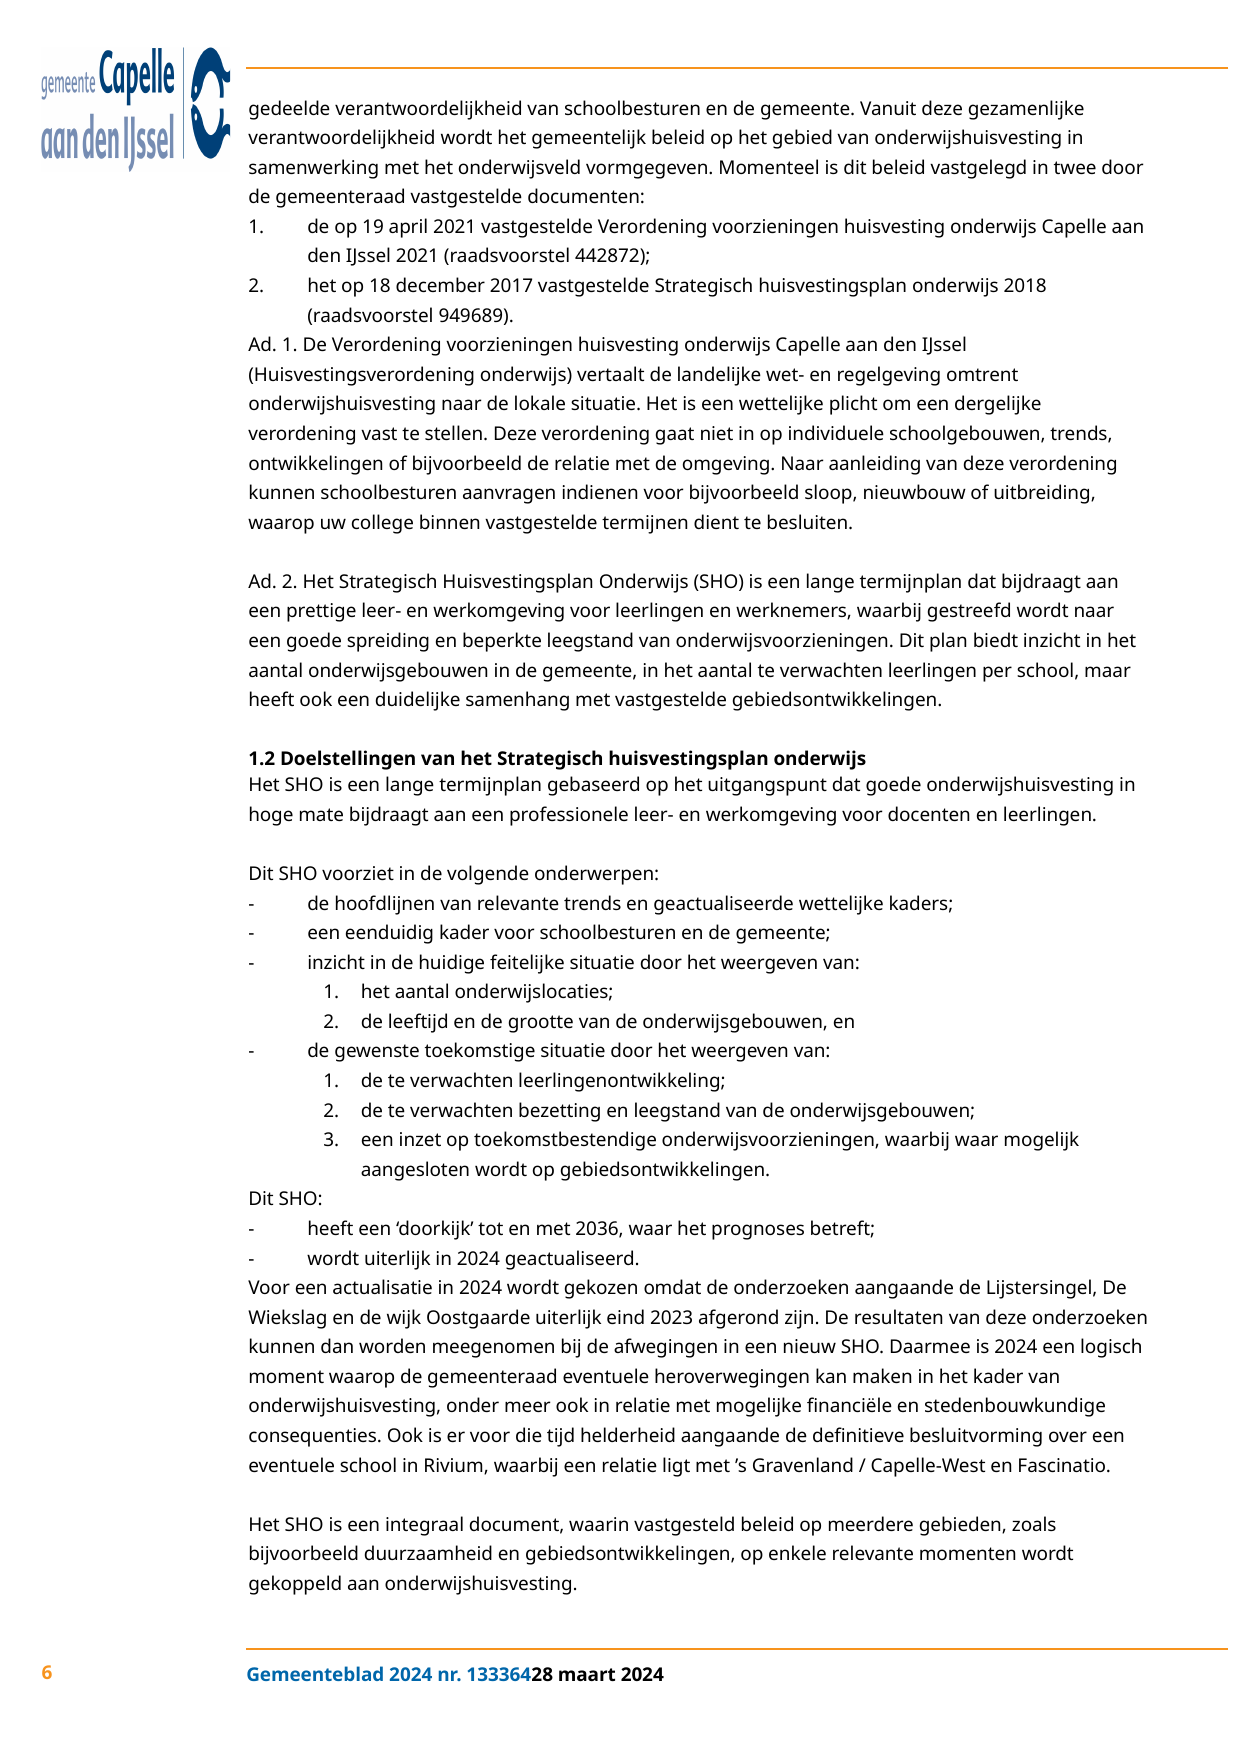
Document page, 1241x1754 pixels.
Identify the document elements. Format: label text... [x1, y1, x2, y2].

text Voor een actualisatie in 2024 wordt gekozen omdat de onderzoeken aangaande de Lijstersingel, De Wiekslag en de wijk Oostgaarde uiterlijk eind 2023 afgerond zijn. De resultaten van deze onderzoeken kunnen dan worden meegenomen bij de afwegingen in een nieuw SHO. Daarmee is 2024 een logisch moment waarop de gemeenteraad eventuele heroverwegingen kan maken in het kader van onderwijshuisvesting, onder meer ook in relatie met mogelijke financiële en stedenbouwkundige consequenties. Ook is er voor die tijd helderheid aangaande de definitieve besluitvorming over een eventuele school in Rivium, waarbij een relatie ligt met ’s Gravenland / Capelle-West en Fascinatio. [248, 1274, 1152, 1477]
text Dit SHO voorziet in de volgende onderwerpen: [248, 860, 1152, 886]
list de leeftijd en de grootte van de onderwijsgebouwen, en [323, 1008, 1152, 1034]
list het aantal onderwijslocaties; [323, 978, 1152, 1004]
list de hoofdlijnen van relevante trends en geactualiseerde wettelijke kaders; [248, 890, 1152, 915]
text Het SHO is een lange termijnplan gebaseerd op het uitgangspunt dat goede onderwijshuisvesting in hoge mate bijdraagt aan een professionele leer- en werkomgeving voor docenten en leerlingen. [248, 771, 1152, 827]
text Ad. 1. De Verordening voorzieningen huisvesting onderwijs Capelle aan den IJssel (Huisvestingsverordening onderwijs) vertaalt de landelijke wet- en regelgeving omtrent onderwijshuisvesting naar de lokale situatie. Het is een wettelijke plicht om een dergelijke verordening vast te stellen. Deze verordening gaat niet in op individuele schoolgebouwen, trends, ontwikkelingen of bijvoorbeeld de relatie met de omgeving. Naar aanleiding van deze verordening kunnen schoolbesturen aanvragen indienen voor bijvoorbeeld sloop, nieuwbouw of uitbreiding, waarop uw college binnen vastgestelde termijnen dient te besluiten. [248, 331, 1152, 535]
list een inzet op toekomstbestendige onderwijsvoorzieningen, waarbij waar mogelijk aangesloten wordt op gebiedsontwikkelingen. [323, 1126, 1152, 1182]
text 1.2 Doelstellingen van het Strategisch huisvestingsplan onderwijs [248, 746, 1152, 771]
list de op 19 april 2021 vastgestelde Verordening voorzieningen huisvesting onderwijs Capelle aan den IJssel 2021 (raadsvoorstel 442872); [248, 213, 1152, 268]
list de te verwachten leerlingenontwikkeling; [323, 1067, 1152, 1093]
list inzicht in de huidige feitelijke situatie door het weergeven van: [248, 949, 1152, 974]
list heeft een ‘doorkijk’ tot en met 2036, waar het prognoses betreft; [248, 1215, 1152, 1241]
list een eenduidig kader voor schoolbesturen en de gemeente; [248, 919, 1152, 945]
list de gewenste toekomstige situatie door het weergeven van: [248, 1038, 1152, 1063]
text Ad. 2. Het Strategisch Huisvestingsplan Onderwijs (SHO) is een lange termijnplan dat bijdraagt aan een prettige leer- en werkomgeving voor leerlingen en werknemers, waarbij gestreefd wordt naar een goede spreiding en beperkte leegstand van onderwijsvoorzieningen. Dit plan biedt inzicht in het aantal onderwijsgebouwen in de gemeente, in het aantal te verwachten leerlingen per school, maar heeft ook een duidelijke samenhang met vastgestelde gebiedsontwikkelingen. [248, 568, 1152, 712]
text gedeelde verantwoordelijkheid van schoolbesturen en de gemeente. Vanuit deze gezamenlijke verantwoordelijkheid wordt het gemeentelijk beleid op het gebied van onderwijshuisvesting in samenwerking met het onderwijsveld vormgegeven. Momenteel is dit beleid vastgelegd in twee door de gemeenteraad vastgestelde documenten: [248, 95, 1152, 209]
list het op 18 december 2017 vastgestelde Strategisch huisvestingsplan onderwijs 2018 (raadsvoorstel 949689). [248, 272, 1152, 328]
list de te verwachten bezetting en leegstand van de onderwijsgebouwen; [323, 1097, 1152, 1122]
text Het SHO is een integraal document, waarin vastgesteld beleid op meerdere gebieden, zoals bijvoorbeeld duurzaamheid en gebiedsontwikkelingen, op enkele relevante momenten wordt gekoppeld aan onderwijshuisvesting. [248, 1511, 1152, 1596]
list wordt uiterlijk in 2024 geactualiseerd. [248, 1245, 1152, 1270]
picture [41, 47, 231, 172]
text Dit SHO: [248, 1186, 1152, 1211]
